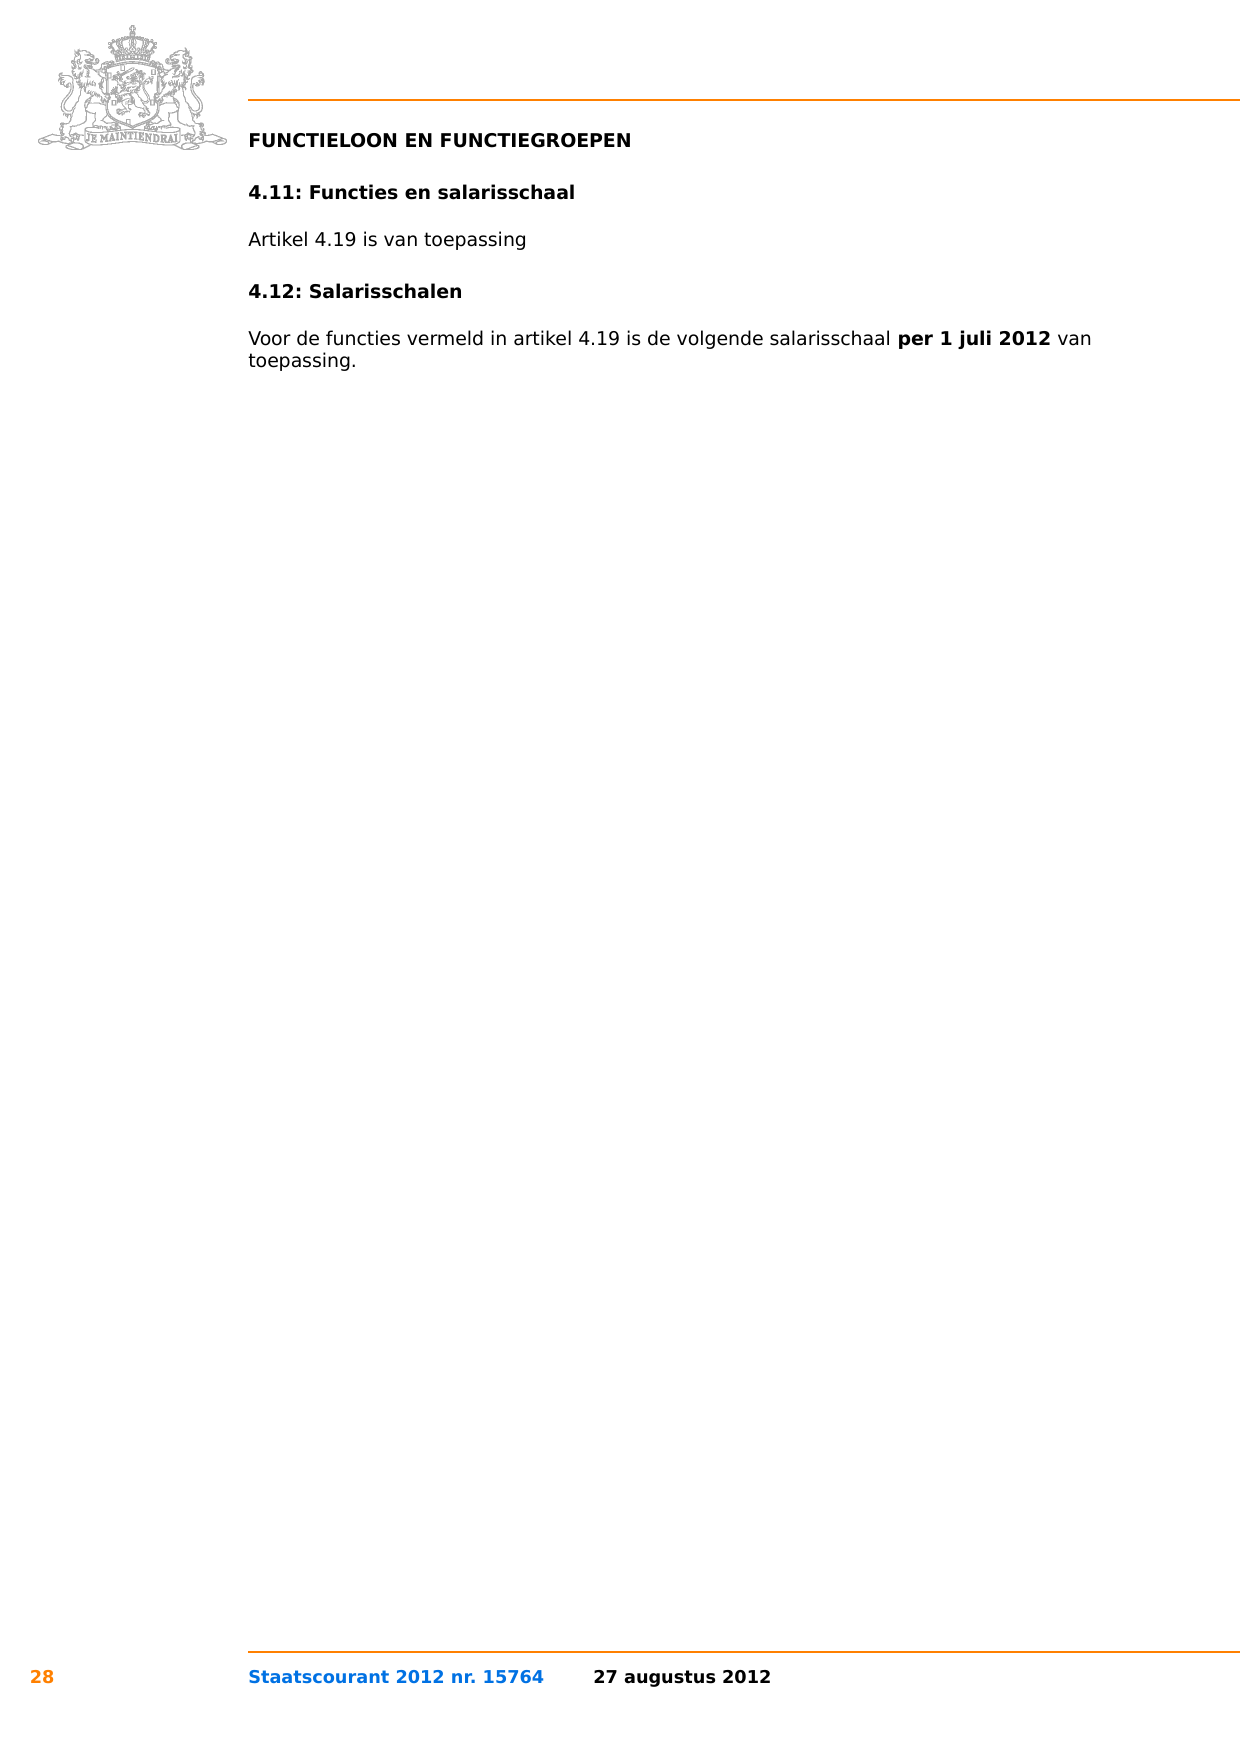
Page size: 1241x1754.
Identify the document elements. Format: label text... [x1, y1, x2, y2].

subtitle FUNCTIELOON EN FUNCTIEGROEPEN [248, 130, 1163, 152]
text Voor de functies vermeld in artikel 4.19 is de volgende salarisschaal per 1 juli 2012 van toepassing. [248, 328, 1163, 372]
subtitle 4.12: Salarisschalen [248, 281, 1163, 303]
picture [38, 25, 227, 150]
text Artikel 4.19 is van toepassing [248, 229, 1163, 251]
subtitle 4.11: Functies en salarisschaal [248, 182, 1163, 204]
